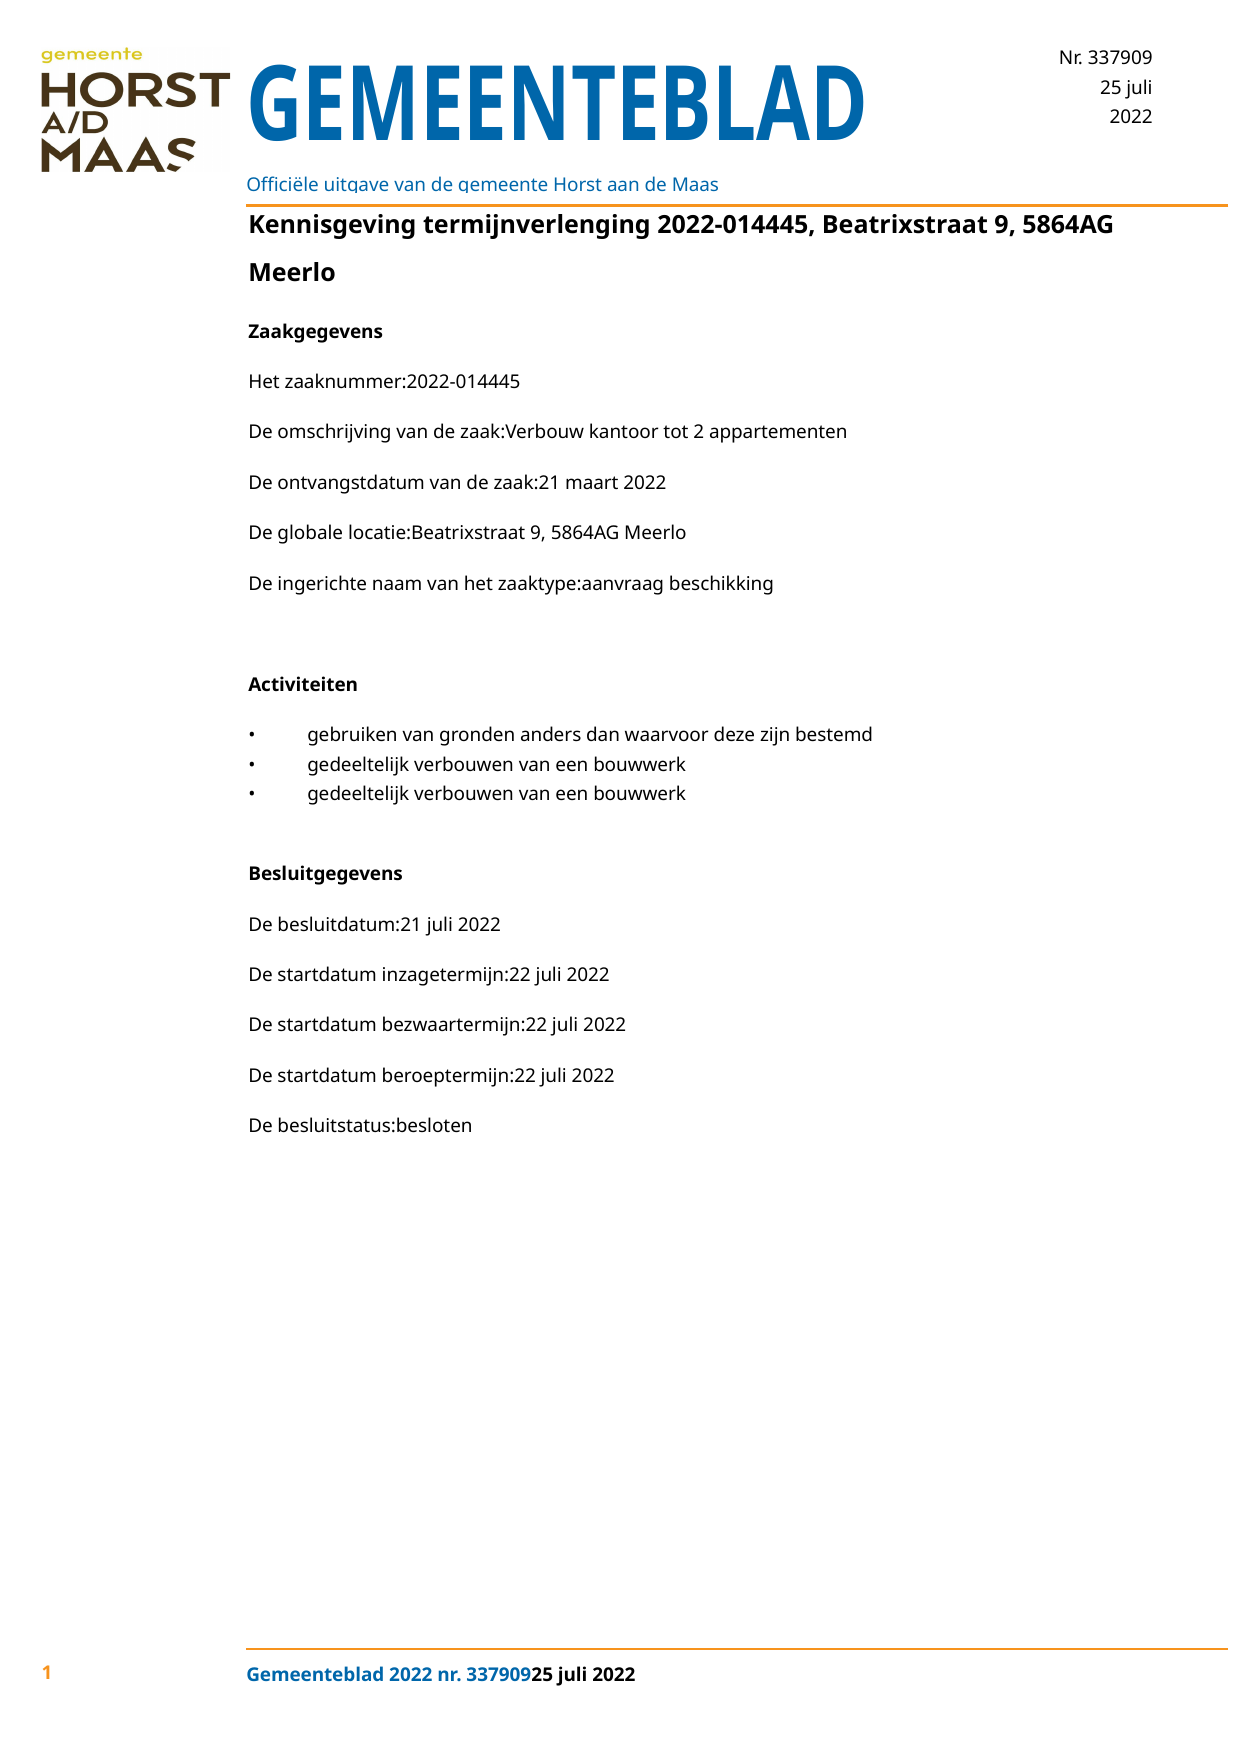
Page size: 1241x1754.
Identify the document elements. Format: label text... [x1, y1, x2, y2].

list gedeeltelijk verbouwen van een bouwwerk [248, 751, 1152, 777]
text De besluitdatum:21 juli 2022 [248, 911, 1152, 937]
text De ontvangstdatum van de zaak:21 maart 2022 [248, 469, 1152, 495]
text Kennisgeving termijnverlenging 2022-014445, Beatrixstraat 9, 5864AG Meerlo [248, 207, 1152, 288]
text Activiteiten [248, 671, 1152, 697]
text De startdatum inzagetermijn:22 juli 2022 [248, 961, 1152, 987]
text Besluitgegevens [248, 860, 1152, 886]
picture [41, 47, 231, 172]
list gedeeltelijk verbouwen van een bouwwerk [248, 780, 1152, 806]
text Zaakgegevens [248, 318, 1152, 344]
text De omschrijving van de zaak:Verbouw kantoor tot 2 appartementen [248, 419, 1152, 444]
text De besluitstatus:besloten [248, 1112, 1152, 1138]
list gebruiken van gronden anders dan waarvoor deze zijn bestemd [248, 721, 1152, 747]
text De startdatum bezwaartermijn:22 juli 2022 [248, 1012, 1152, 1037]
text Het zaaknummer:2022-014445 [248, 368, 1152, 394]
text De ingerichte naam van het zaaktype:aanvraag beschikking [248, 570, 1152, 596]
text De startdatum beroeptermijn:22 juli 2022 [248, 1062, 1152, 1088]
text De globale locatie:Beatrixstraat 9, 5864AG Meerlo [248, 519, 1152, 545]
